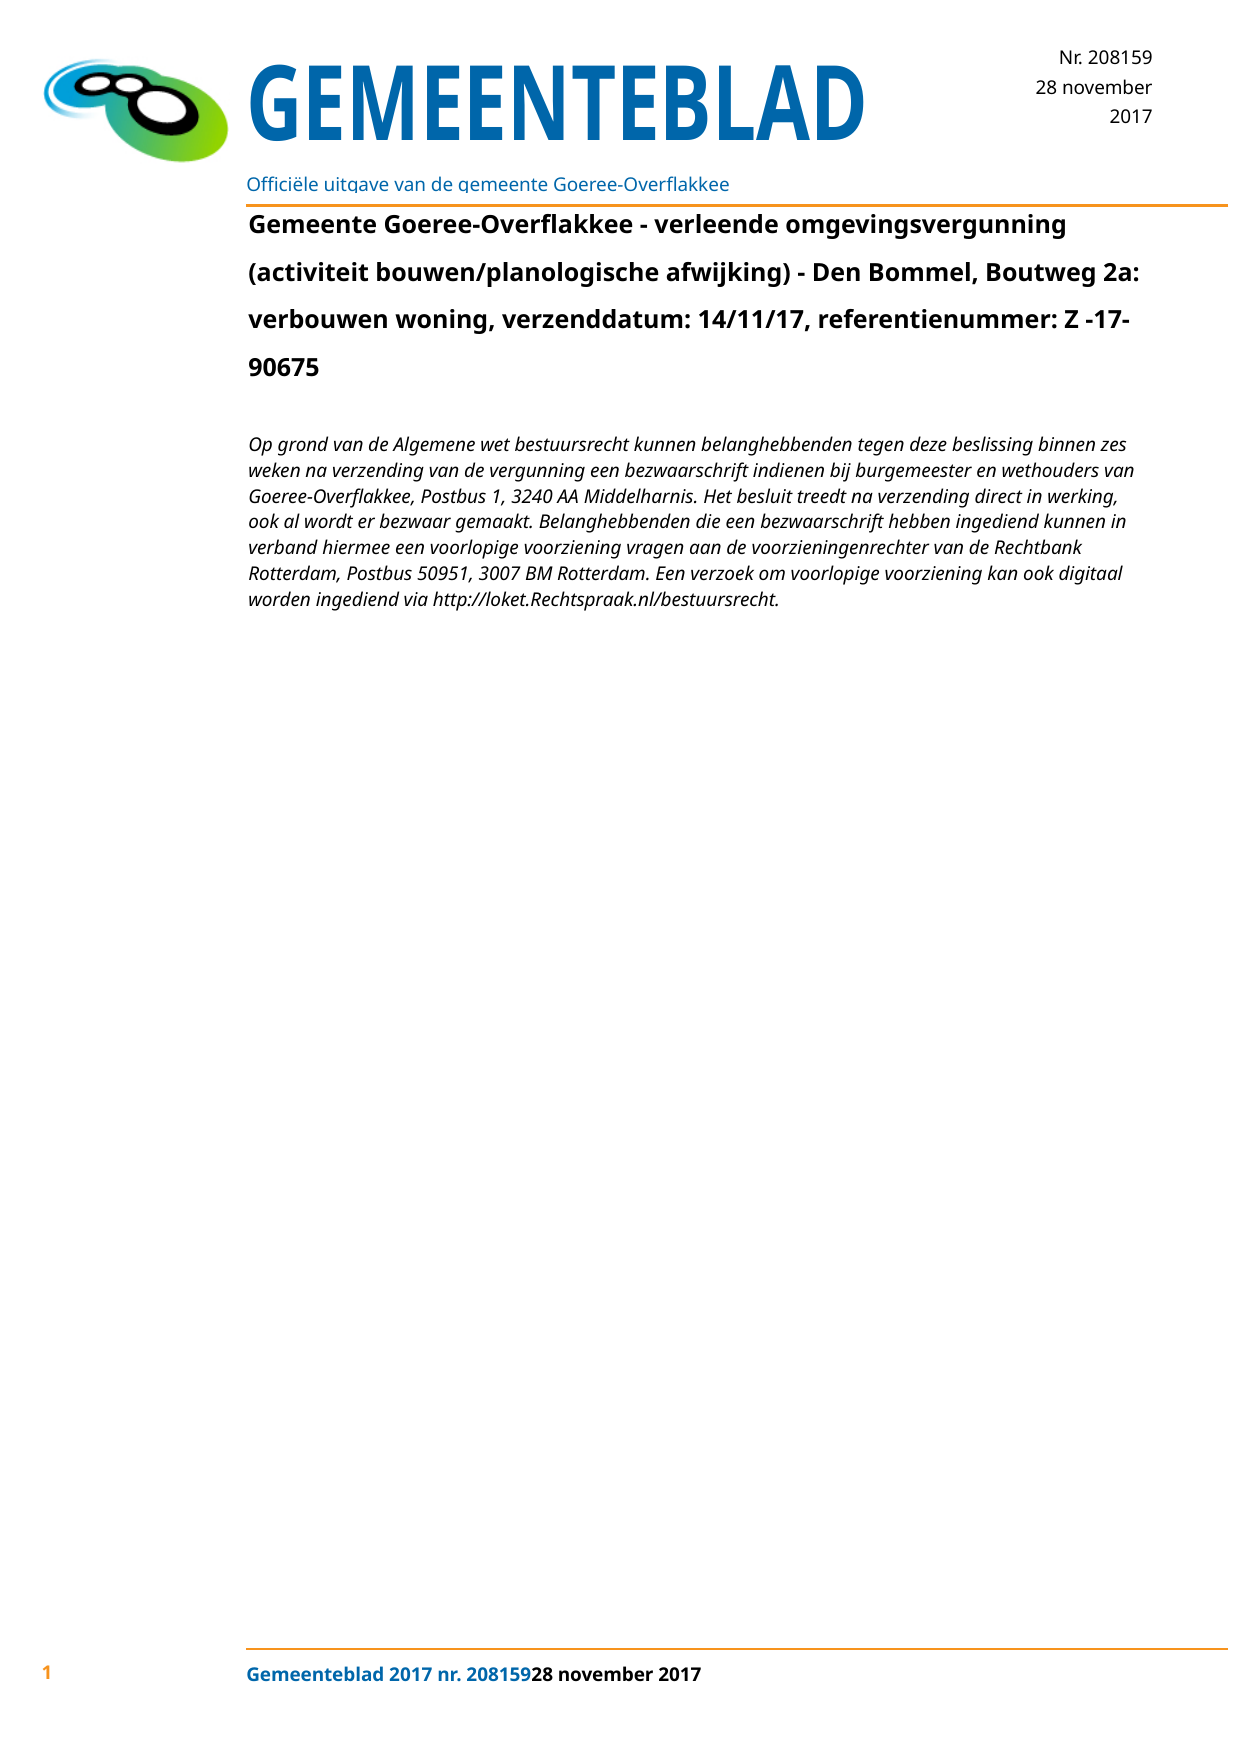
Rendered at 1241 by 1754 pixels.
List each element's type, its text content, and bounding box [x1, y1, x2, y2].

text Gemeente Goeree-Overflakkee - verleende omgevingsvergunning (activiteit bouwen/planologische afwijking) - Den Bommel, Boutweg 2a: verbouwen woning, verzenddatum: 14/11/17, referentienummer: Z -17-90675 [248, 207, 1152, 384]
picture [41, 47, 231, 172]
text Op grond van de Algemene wet bestuursrecht kunnen belanghebbenden tegen deze beslissing binnen zes weken na verzending van de vergunning een bezwaarschrift indienen bij burgemeester en wethouders van Goeree-Overflakkee, Postbus 1, 3240 AA Middelharnis. Het besluit treedt na verzending direct in werking, ook al wordt er bezwaar gemaakt. Belanghebbenden die een bezwaarschrift hebben ingediend kunnen in verband hiermee een voorlopige voorziening vragen aan de voorzieningenrechter van de Rechtbank Rotterdam, Postbus 50951, 3007 BM Rotterdam. Een verzoek om voorlopige voorziening kan ook digitaal worden ingediend via http://loket.Rechtspraak.nl/bestuursrecht. [248, 431, 1152, 611]
